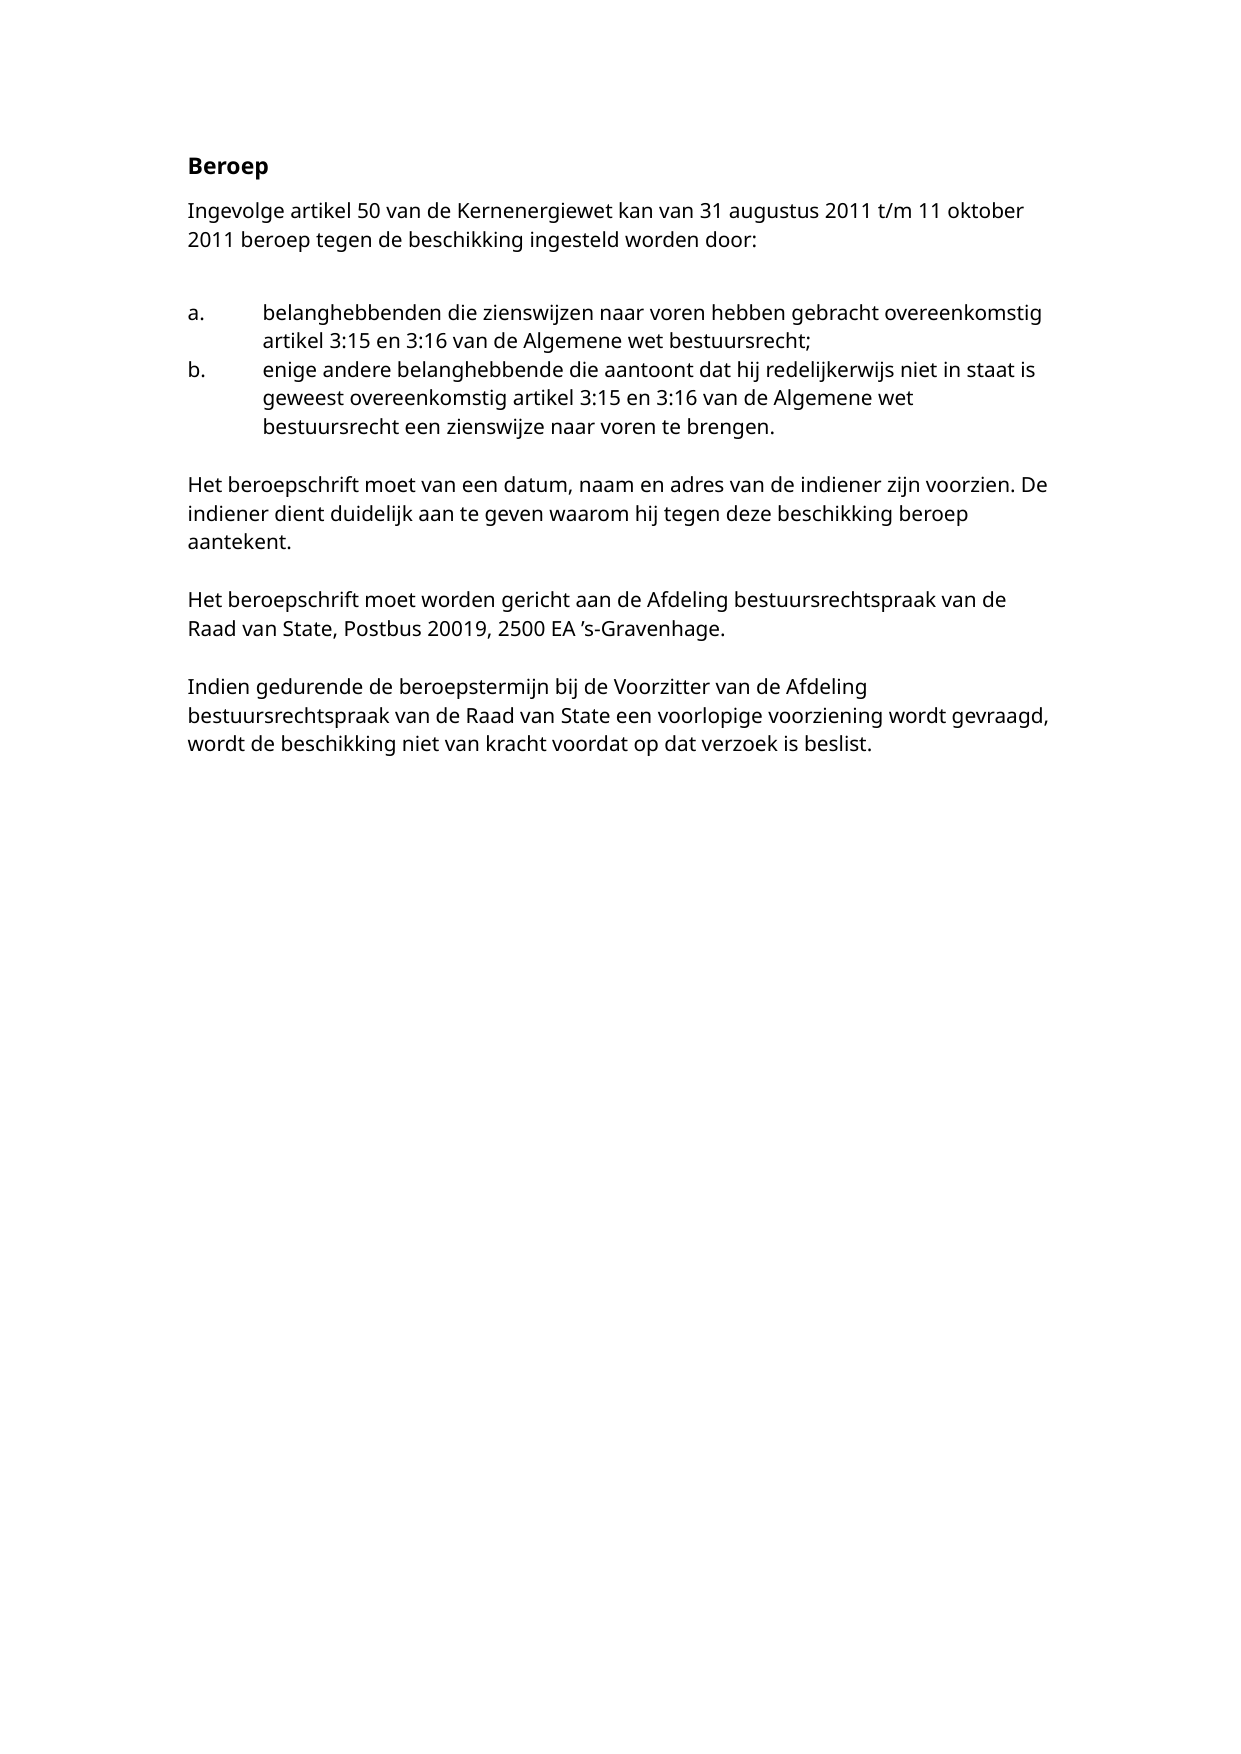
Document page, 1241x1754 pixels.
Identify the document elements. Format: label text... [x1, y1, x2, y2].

text Ingevolge artikel 50 van de Kernenergiewet kan van 31 augustus 2011 t/m 11 oktober 2011 beroep tegen de beschikking ingesteld worden door: [187, 196, 1053, 253]
list belanghebbenden die zienswijzen naar voren hebben gebracht overeenkomstig artikel 3:15 en 3:16 van de Algemene wet bestuursrecht; [187, 298, 1053, 355]
text Het beroepschrift moet van een datum, naam en adres van de indiener zijn voorzien. De indiener dient duidelijk aan te geven waarom hij tegen deze beschikking beroep aantekent. [187, 470, 1053, 556]
list enige andere belanghebbende die aantoont dat hij redelijkerwijs niet in staat is geweest overeenkomstig artikel 3:15 en 3:16 van de Algemene wet bestuursrecht een zienswijze naar voren te brengen. [187, 355, 1053, 440]
subtitle Beroep [187, 150, 1053, 181]
text Het beroepschrift moet worden gericht aan de Afdeling bestuursrechtspraak van de Raad van State, Postbus 20019, 2500 EA ’s-Gravenhage. [187, 586, 1053, 642]
text Indien gedurende de beroepstermijn bij de Voorzitter van de Afdeling bestuursrechtspraak van de Raad van State een voorlopige voorziening wordt gevraagd, wordt de beschikking niet van kracht voordat op dat verzoek is beslist. [187, 672, 1053, 758]
